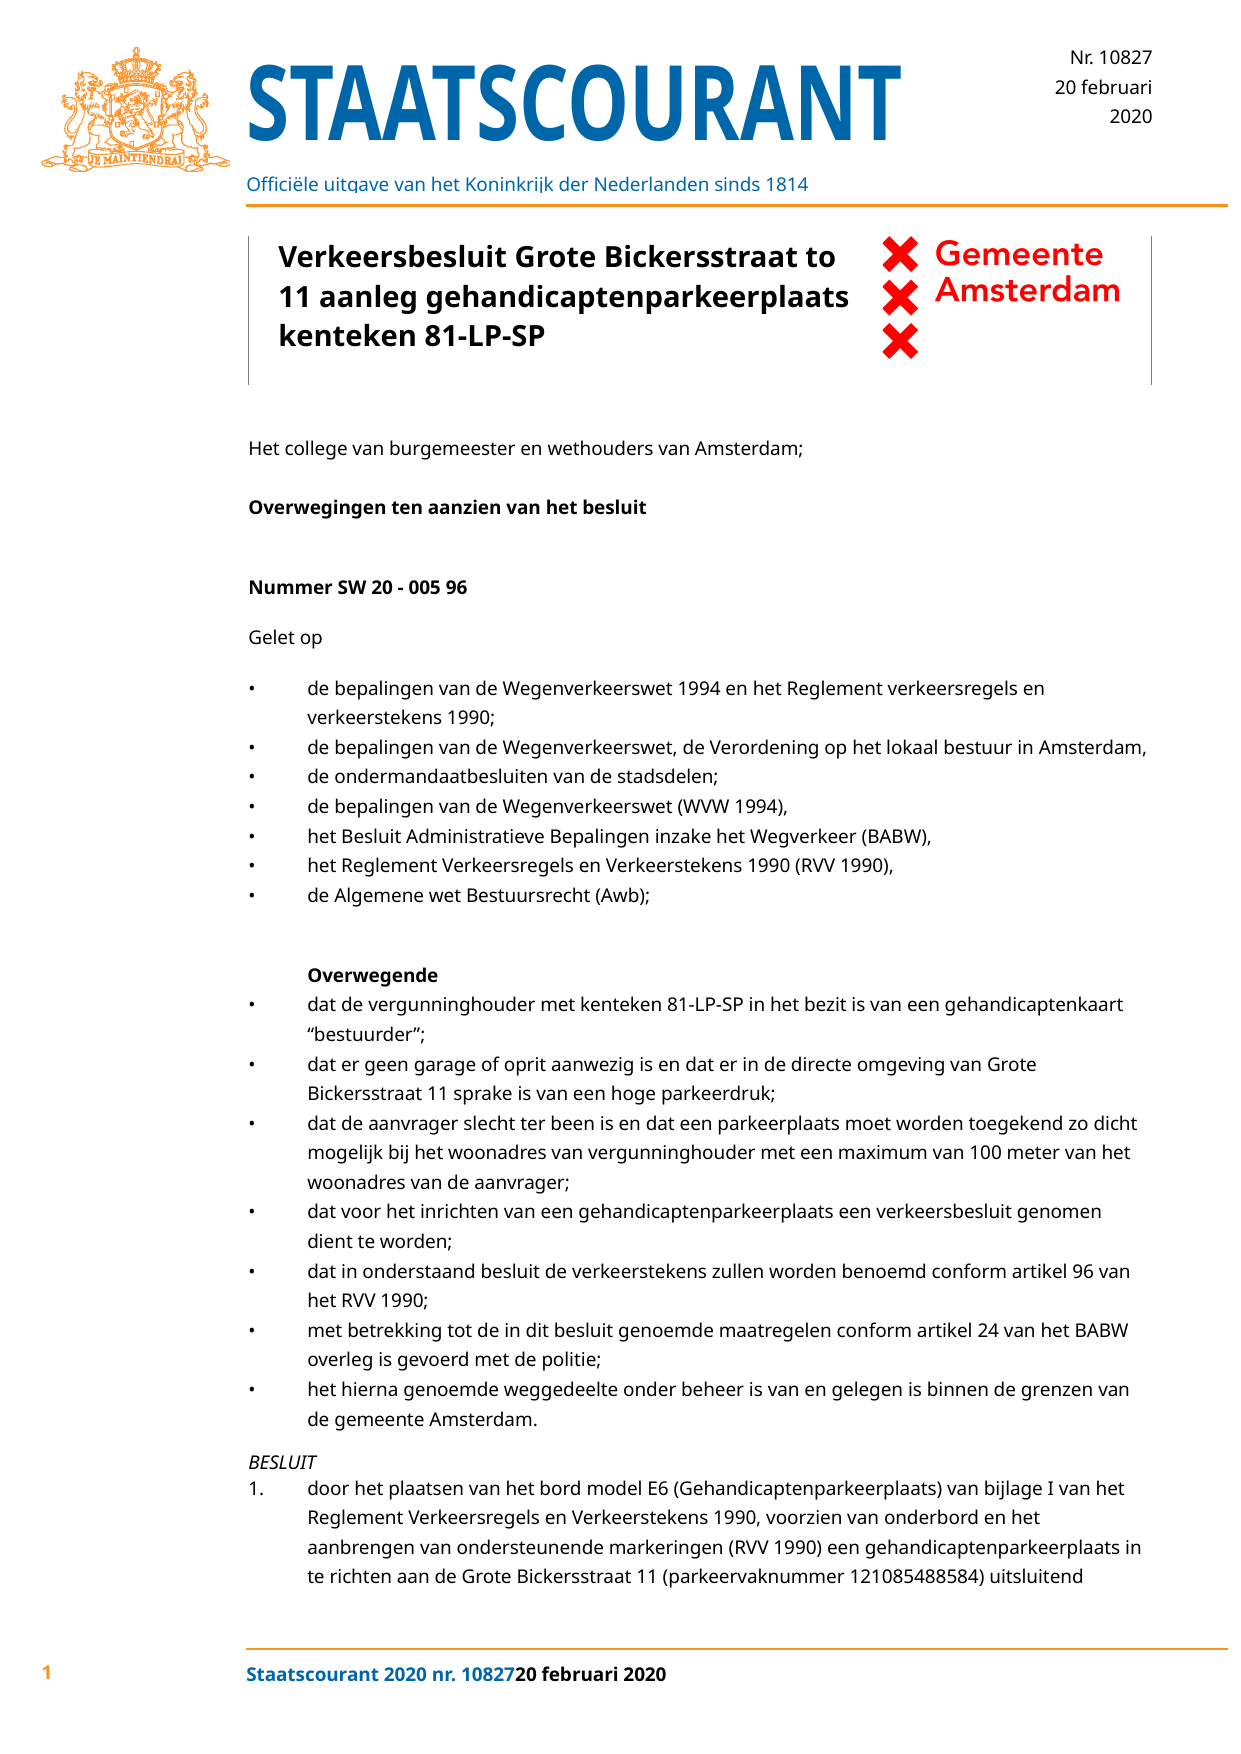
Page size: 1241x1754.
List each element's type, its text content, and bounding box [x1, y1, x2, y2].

list dat de vergunninghouder met kenteken 81-LP-SP in het bezit is van een gehandicaptenkaart “bestuurder”; [248, 992, 1152, 1047]
list de bepalingen van de Wegenverkeerswet (WVW 1994), [248, 793, 1152, 819]
text Het college van burgemeester en wethouders van Amsterdam; [248, 435, 1152, 461]
list het Reglement Verkeersregels en Verkeerstekens 1990 (RVV 1990), [248, 852, 1152, 878]
text Nummer SW 20 - 005 96 [248, 574, 1152, 600]
list de bepalingen van de Wegenverkeerswet 1994 en het Reglement verkeersregels en verkeerstekens 1990; [248, 675, 1152, 730]
picture [41, 47, 231, 172]
table_header [850, 236, 1151, 385]
list dat de aanvrager slecht ter been is en dat een parkeerplaats moet worden toegekend zo dicht mogelijk bij het woonadres van vergunninghouder met een maximum van 100 meter van het woonadres van de aanvrager; [248, 1110, 1152, 1195]
list dat in onderstaand besluit de verkeerstekens zullen worden benoemd conform artikel 96 van het RVV 1990; [248, 1258, 1152, 1313]
list de ondermandaatbesluiten van de stadsdelen; [248, 764, 1152, 789]
list Overwegende [248, 962, 1152, 988]
list het Besluit Administratieve Bepalingen inzake het Wegverkeer (BABW), [248, 823, 1152, 849]
list dat er geen garage of oprit aanwezig is en dat er in de directe omgeving van Grote Bickersstraat 11 sprake is van een hoge parkeerdruk; [248, 1051, 1152, 1106]
list door het plaatsen van het bord model E6 (Gehandicaptenparkeerplaats) van bijlage I van het Reglement Verkeersregels en Verkeerstekens 1990, voorzien van onderbord en het aanbrengen van ondersteunende markeringen (RVV 1990) een gehandicaptenparkeerplaats in te richten aan de Grote Bickersstraat 11 (parkeervaknummer 121085488584) uitsluitend [248, 1475, 1152, 1589]
list met betrekking tot de in dit besluit genoemde maatregelen conform artikel 24 van het BABW overleg is gevoerd met de politie; [248, 1317, 1152, 1372]
text Overwegingen ten aanzien van het besluit [248, 494, 1152, 520]
table_header Verkeersbesluit Grote Bickersstraat to 11 aanleg gehandicaptenparkeerplaats kenteken 81-LP-SP [249, 236, 850, 385]
text Gelet op [248, 624, 1152, 650]
list dat voor het inrichten van een gehandicaptenparkeerplaats een verkeersbesluit genomen dient te worden; [248, 1199, 1152, 1254]
text BESLUIT [248, 1449, 1152, 1475]
picture [882, 236, 1119, 359]
list de bepalingen van de Wegenverkeerswet, de Verordening op het lokaal bestuur in Amsterdam, [248, 734, 1152, 760]
list het hierna genoemde weggedeelte onder beheer is van en gelegen is binnen de grenzen van de gemeente Amsterdam. [248, 1376, 1152, 1432]
list de Algemene wet Bestuursrecht (Awb); [248, 882, 1152, 908]
